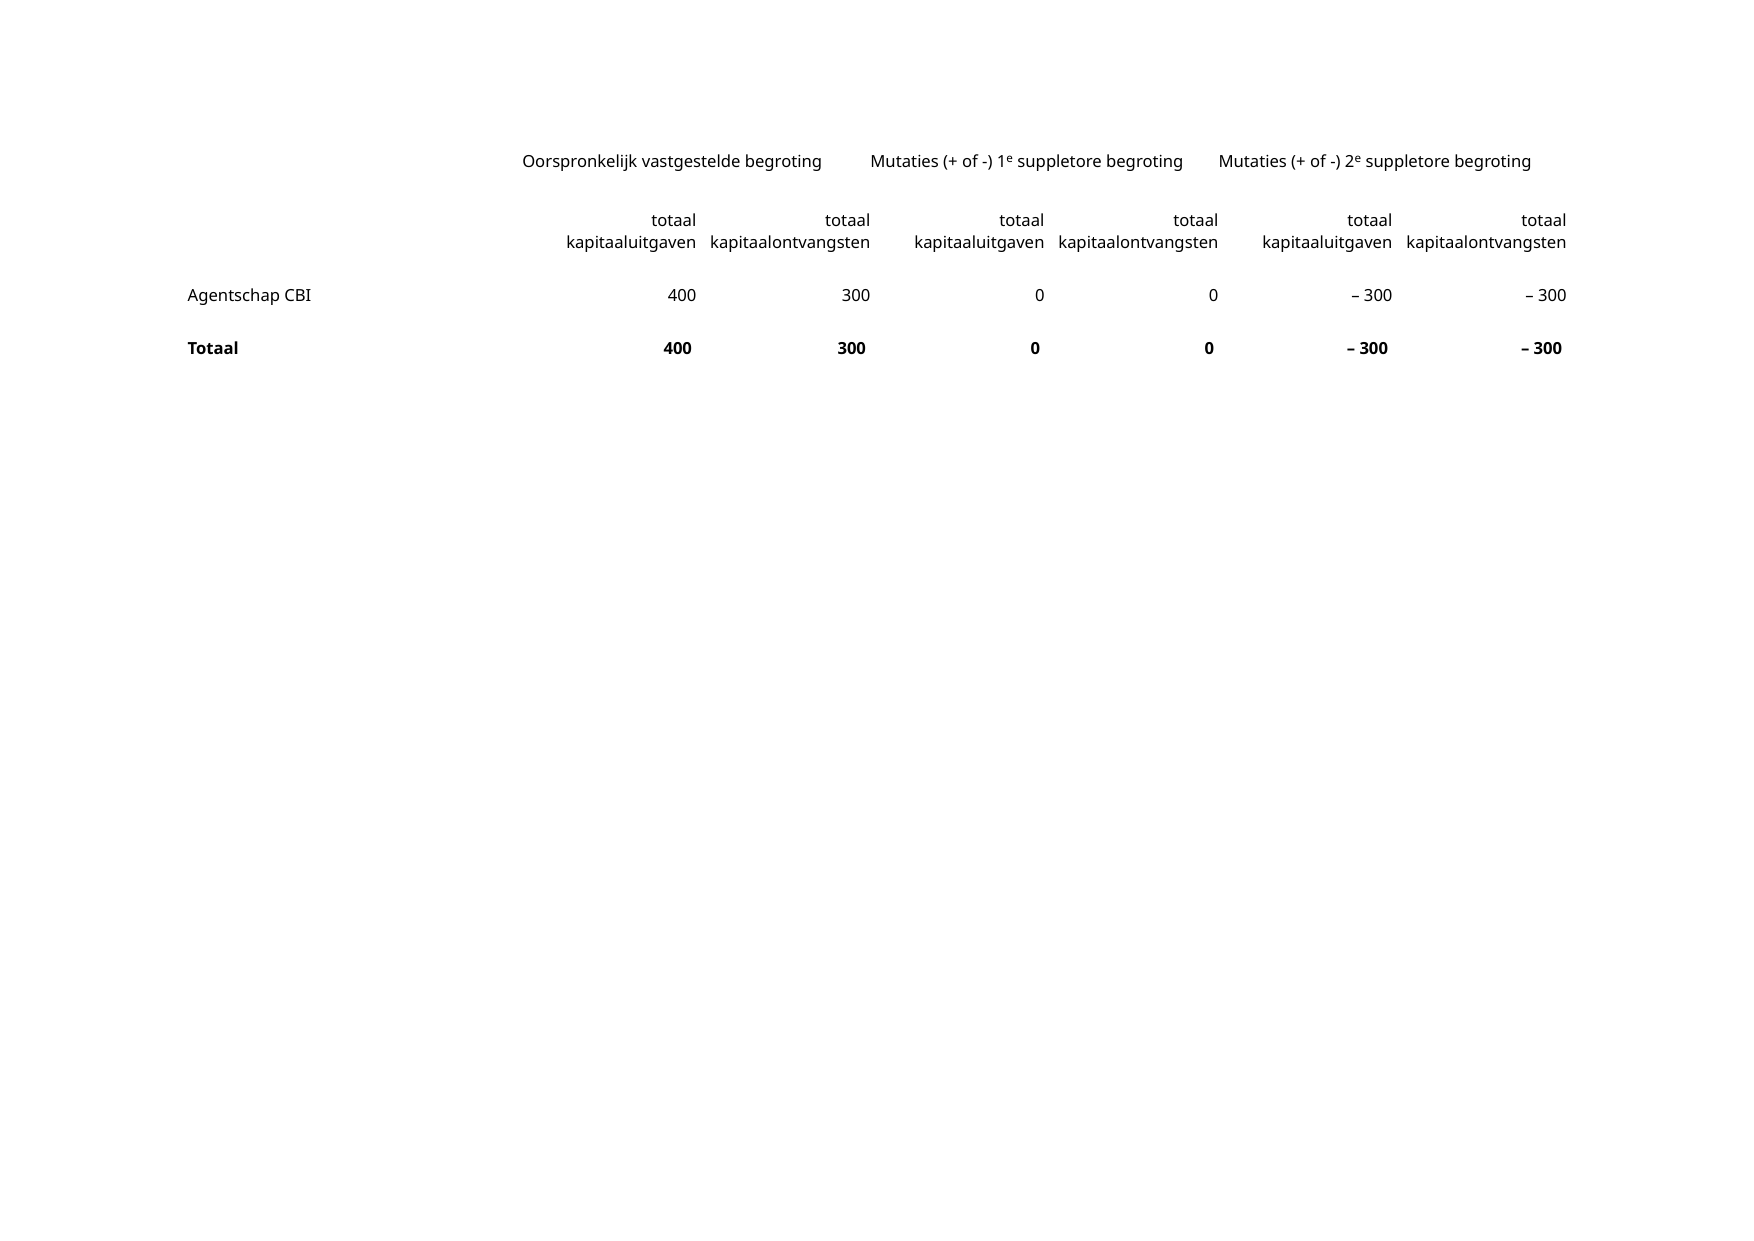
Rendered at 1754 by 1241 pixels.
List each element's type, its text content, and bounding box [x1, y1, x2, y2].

table_cell – 300 [1392, 337, 1566, 389]
table_cell 0 [1044, 337, 1218, 389]
table_cell – 300 [1218, 284, 1392, 337]
table_cell [188, 209, 522, 284]
table_cell totaal kapitaalontvangsten [1392, 209, 1566, 284]
table_header Oorspronkelijk vastgestelde begroting [522, 150, 870, 208]
table_cell Totaal [188, 337, 522, 389]
table_cell totaal kapitaaluitgaven [522, 209, 696, 284]
table_cell totaal kapitaaluitgaven [1218, 209, 1392, 284]
table_cell 400 [522, 284, 696, 337]
table_cell totaal kapitaalontvangsten [1044, 209, 1218, 284]
table_cell 300 [696, 337, 870, 389]
table_cell totaal kapitaalontvangsten [696, 209, 870, 284]
table_header Mutaties (+ of -) 1e suppletore begroting [870, 150, 1218, 208]
table_cell 0 [870, 337, 1044, 389]
table_header Mutaties (+ of -) 2e suppletore begroting [1218, 150, 1566, 208]
table_cell – 300 [1218, 337, 1392, 389]
table_cell 0 [1044, 284, 1218, 337]
table_cell – 300 [1392, 284, 1566, 337]
table_cell 400 [522, 337, 696, 389]
table_cell totaal kapitaaluitgaven [870, 209, 1044, 284]
table_cell Agentschap CBI [188, 284, 522, 337]
table_cell 300 [696, 284, 870, 337]
table_header [188, 150, 522, 208]
table_cell 0 [870, 284, 1044, 337]
